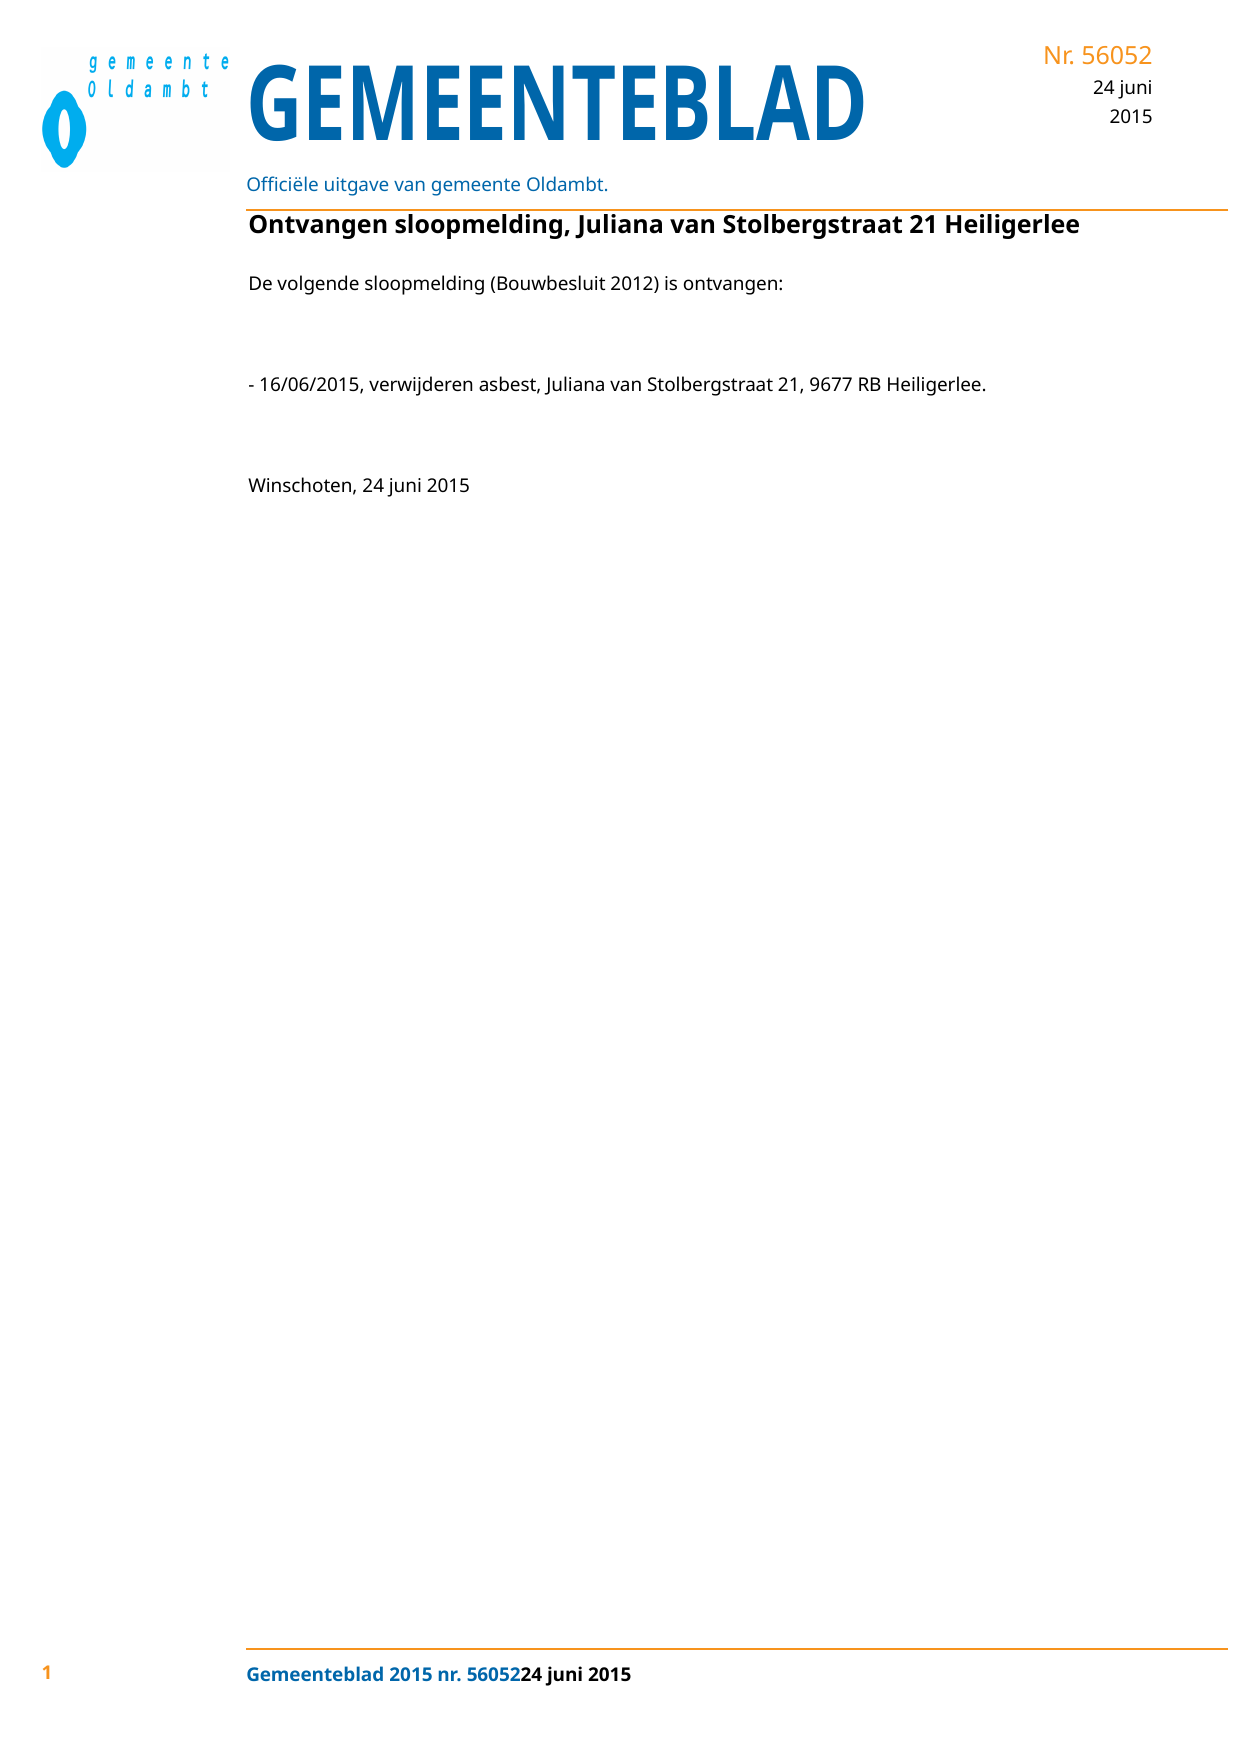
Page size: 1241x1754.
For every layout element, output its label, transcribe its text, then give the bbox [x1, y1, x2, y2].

picture [41, 47, 231, 172]
text De volgende sloopmelding (Bouwbesluit 2012) is ontvangen: [248, 270, 1152, 296]
text - 16/06/2015, verwijderen asbest, Juliana van Stolbergstraat 21, 9677 RB Heiligerlee. [248, 371, 1152, 397]
text Winschoten, 24 juni 2015 [248, 472, 1152, 498]
text Ontvangen sloopmelding, Juliana van Stolbergstraat 21 Heiligerlee [248, 211, 1152, 241]
